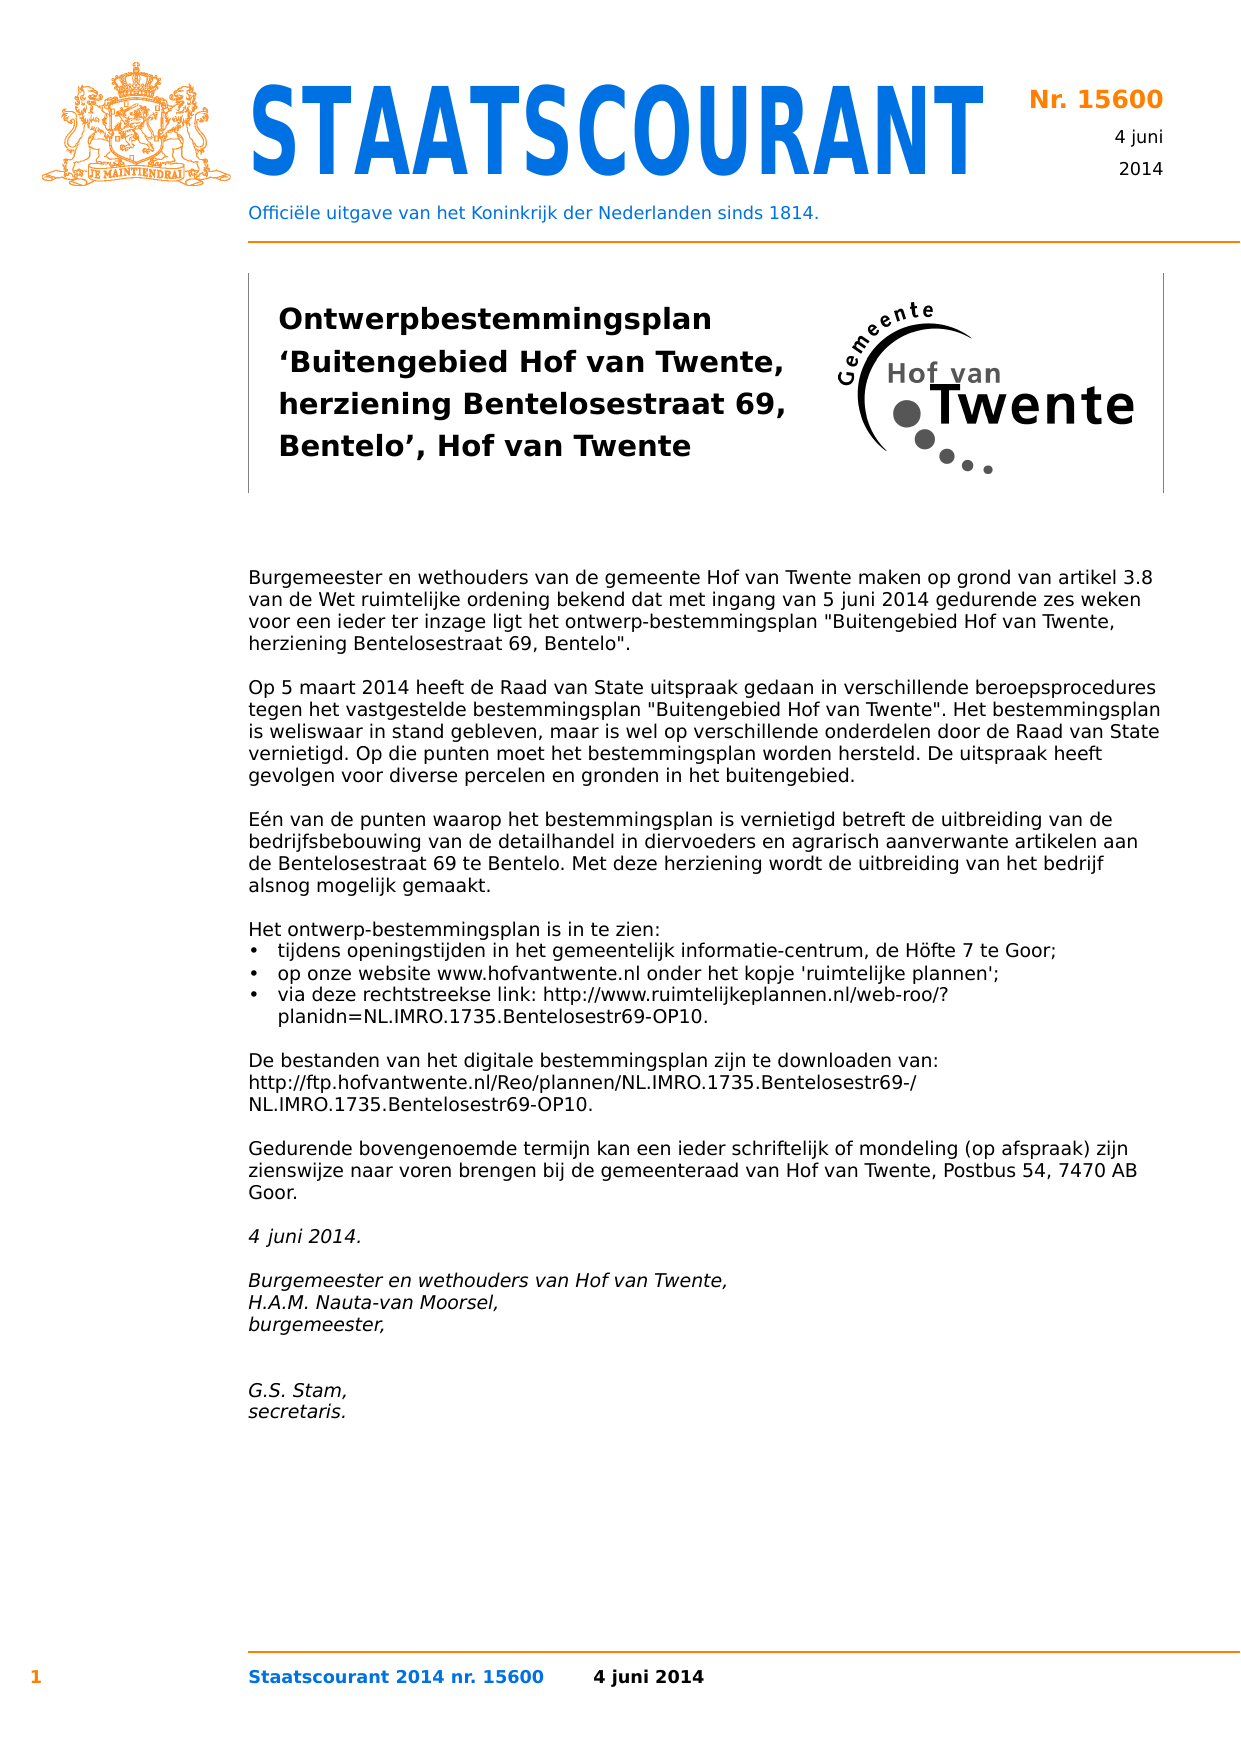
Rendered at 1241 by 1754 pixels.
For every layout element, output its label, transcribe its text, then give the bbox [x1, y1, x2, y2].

picture [838, 302, 1134, 474]
text • op onze website www.hofvantwente.nl onder het kopje 'ruimtelijke plannen'; [248, 962, 1163, 984]
text 4 juni 2014. [248, 1226, 1163, 1248]
text Op 5 maart 2014 heeft de Raad van State uitspraak gedaan in verschillende beroepsprocedures tegen het vastgestelde bestemmingsplan "Buitengebied Hof van Twente". Het bestemmingsplan is weliswaar in stand gebleven, maar is wel op verschillende onderdelen door de Raad van State vernietigd. Op die punten moet het bestemmingsplan worden hersteld. De uitspraak heeft gevolgen voor diverse percelen en gronden in het buitengebied. [248, 677, 1163, 787]
text De bestanden van het digitale bestemmingsplan zijn te downloaden van: http://ftp.hofvantwente.nl/Reo/plannen/NL.IMRO.1735.Bentelosestr69-/NL.IMRO.1735.Bentelosestr69-OP10. [248, 1050, 1163, 1116]
table_header STAATSCOURANT [248, 62, 998, 203]
text Burgemeester en wethouders van Hof van Twente, H.A.M. Nauta-van Moorsel, burgemeester, [248, 1270, 1163, 1336]
picture [41, 62, 231, 186]
text Gedurende bovengenoemde termijn kan een ieder schriftelijk of mondeling (op afspraak) zijn zienswijze naar voren brengen bij de gemeenteraad van Hof van Twente, Postbus 54, 7470 AB Goor. [248, 1138, 1163, 1204]
table_cell 4 juni [998, 121, 1240, 153]
table_header Nr. 15600 [998, 62, 1240, 121]
text Burgemeester en wethouders van de gemeente Hof van Twente maken op grond van artikel 3.8 van de Wet ruimtelijke ordening bekend dat met ingang van 5 juni 2014 gedurende zes weken voor een ieder ter inzage ligt het ontwerp-bestemmingsplan "Buitengebied Hof van Twente, herziening Bentelosestraat 69, Bentelo". [248, 567, 1163, 655]
table_header [25, 62, 248, 241]
text G.S. Stam, secretaris. [248, 1357, 1163, 1423]
table_cell 2014 [998, 153, 1240, 203]
table_cell Officiële uitgave van het Koninkrijk der Nederlanden sinds 1814. [248, 203, 1240, 241]
text Eén van de punten waarop het bestemmingsplan is vernietigd betreft de uitbreiding van de bedrijfsbebouwing van de detailhandel in diervoeders en agrarisch aanverwante artikelen aan de Bentelosestraat 69 te Bentelo. Met deze herziening wordt de uitbreiding van het bedrijf alsnog mogelijk gemaakt. [248, 809, 1163, 897]
text • via deze rechtstreekse link: http://www.ruimtelijkeplannen.nl/web-roo/?planidn=NL.IMRO.1735.Bentelosestr69-OP10. [248, 984, 1163, 1028]
subtitle Ontwerpbestemmingsplan ‘Buitengebied Hof van Twente, herziening Bentelosestraat 69, Bentelo’, Hof van Twente [249, 273, 1163, 493]
text Het ontwerp-bestemmingsplan is in te zien: [248, 918, 1163, 940]
text • tijdens openingstijden in het gemeentelijk informatie-centrum, de Höfte 7 te Goor; [248, 940, 1163, 962]
